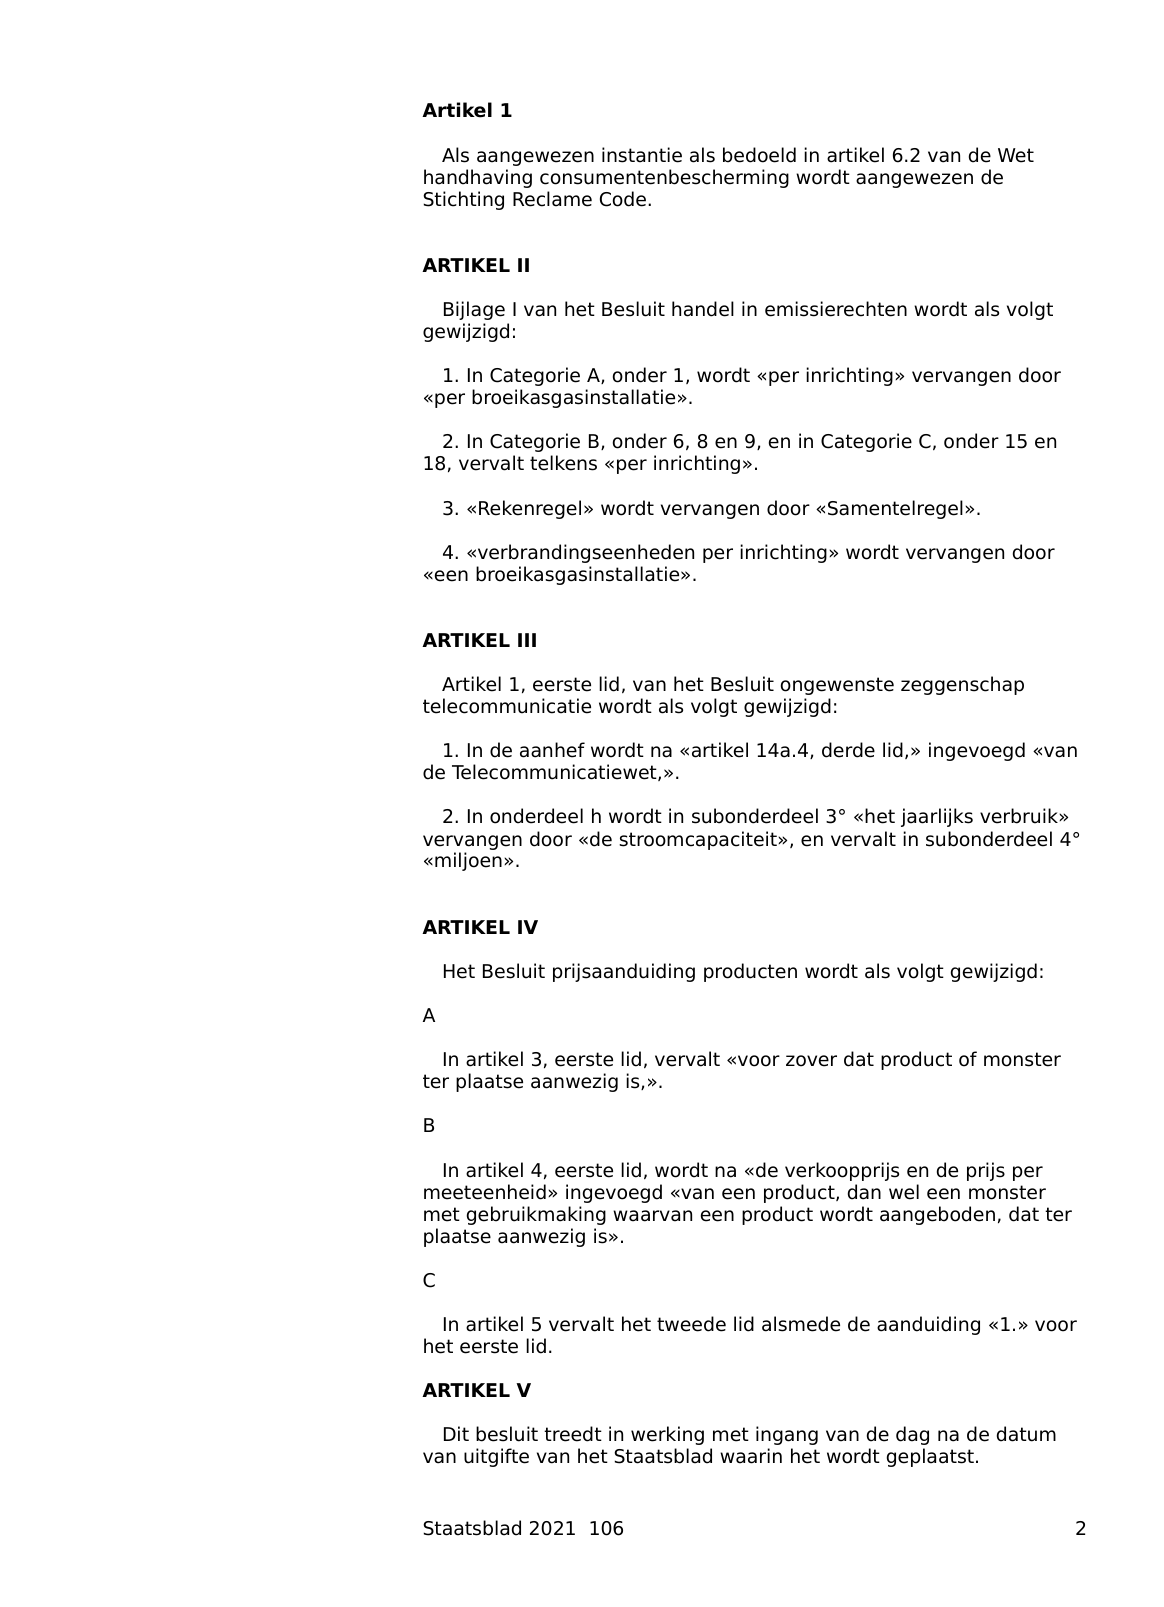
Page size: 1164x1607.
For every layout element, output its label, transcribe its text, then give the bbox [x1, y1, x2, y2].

text In artikel 4, eerste lid, wordt na «de verkoopprijs en de prijs per meeteenheid» ingevoegd «van een product, dan wel een monster met gebruikmaking waarvan een product wordt aangeboden, dat ter plaatse aanwezig is». [422, 1159, 1087, 1247]
subtitle ARTIKEL III [422, 630, 1087, 652]
text 1. In Categorie A, onder 1, wordt «per inrichting» vervangen door «per broeikasgasinstallatie». [422, 365, 1087, 409]
subtitle ARTIKEL II [422, 255, 1087, 277]
text Artikel 1, eerste lid, van het Besluit ongewenste zeggenschap telecommunicatie wordt als volgt gewijzigd: [422, 674, 1087, 718]
text Dit besluit treedt in werking met ingang van de dag na de datum van uitgifte van het Staatsblad waarin het wordt geplaatst. [422, 1424, 1087, 1468]
text C [422, 1270, 1087, 1292]
text 1. In de aanhef wordt na «artikel 14a.4, derde lid,» ingevoegd «van de Telecommunicatiewet,». [422, 740, 1087, 784]
text In artikel 5 vervalt het tweede lid alsmede de aanduiding «1.» voor het eerste lid. [422, 1314, 1087, 1358]
text Als aangewezen instantie als bedoeld in artikel 6.2 van de Wet handhaving consumentenbescherming wordt aangewezen de Stichting Reclame Code. [422, 144, 1087, 211]
text A [422, 1005, 1087, 1027]
subtitle Artikel 1 [422, 100, 1087, 122]
text Bijlage I van het Besluit handel in emissierechten wordt als volgt gewijzigd: [422, 299, 1087, 343]
subtitle ARTIKEL V [422, 1380, 1087, 1402]
text 4. «verbrandingseenheden per inrichting» wordt vervangen door «een broeikasgasinstallatie». [422, 542, 1087, 586]
text 3. «Rekenregel» wordt vervangen door «Samentelregel». [422, 497, 1087, 519]
text 2. In onderdeel h wordt in subonderdeel 3° «het jaarlijks verbruik» vervangen door «de stroomcapaciteit», en vervalt in subonderdeel 4° «miljoen». [422, 806, 1087, 872]
text In artikel 3, eerste lid, vervalt «voor zover dat product of monster ter plaatse aanwezig is,». [422, 1049, 1087, 1093]
text Het Besluit prijsaanduiding producten wordt als volgt gewijzigd: [422, 961, 1087, 983]
text 2. In Categorie B, onder 6, 8 en 9, en in Categorie C, onder 15 en 18, vervalt telkens «per inrichting». [422, 431, 1087, 475]
subtitle ARTIKEL IV [422, 917, 1087, 939]
text B [422, 1115, 1087, 1137]
